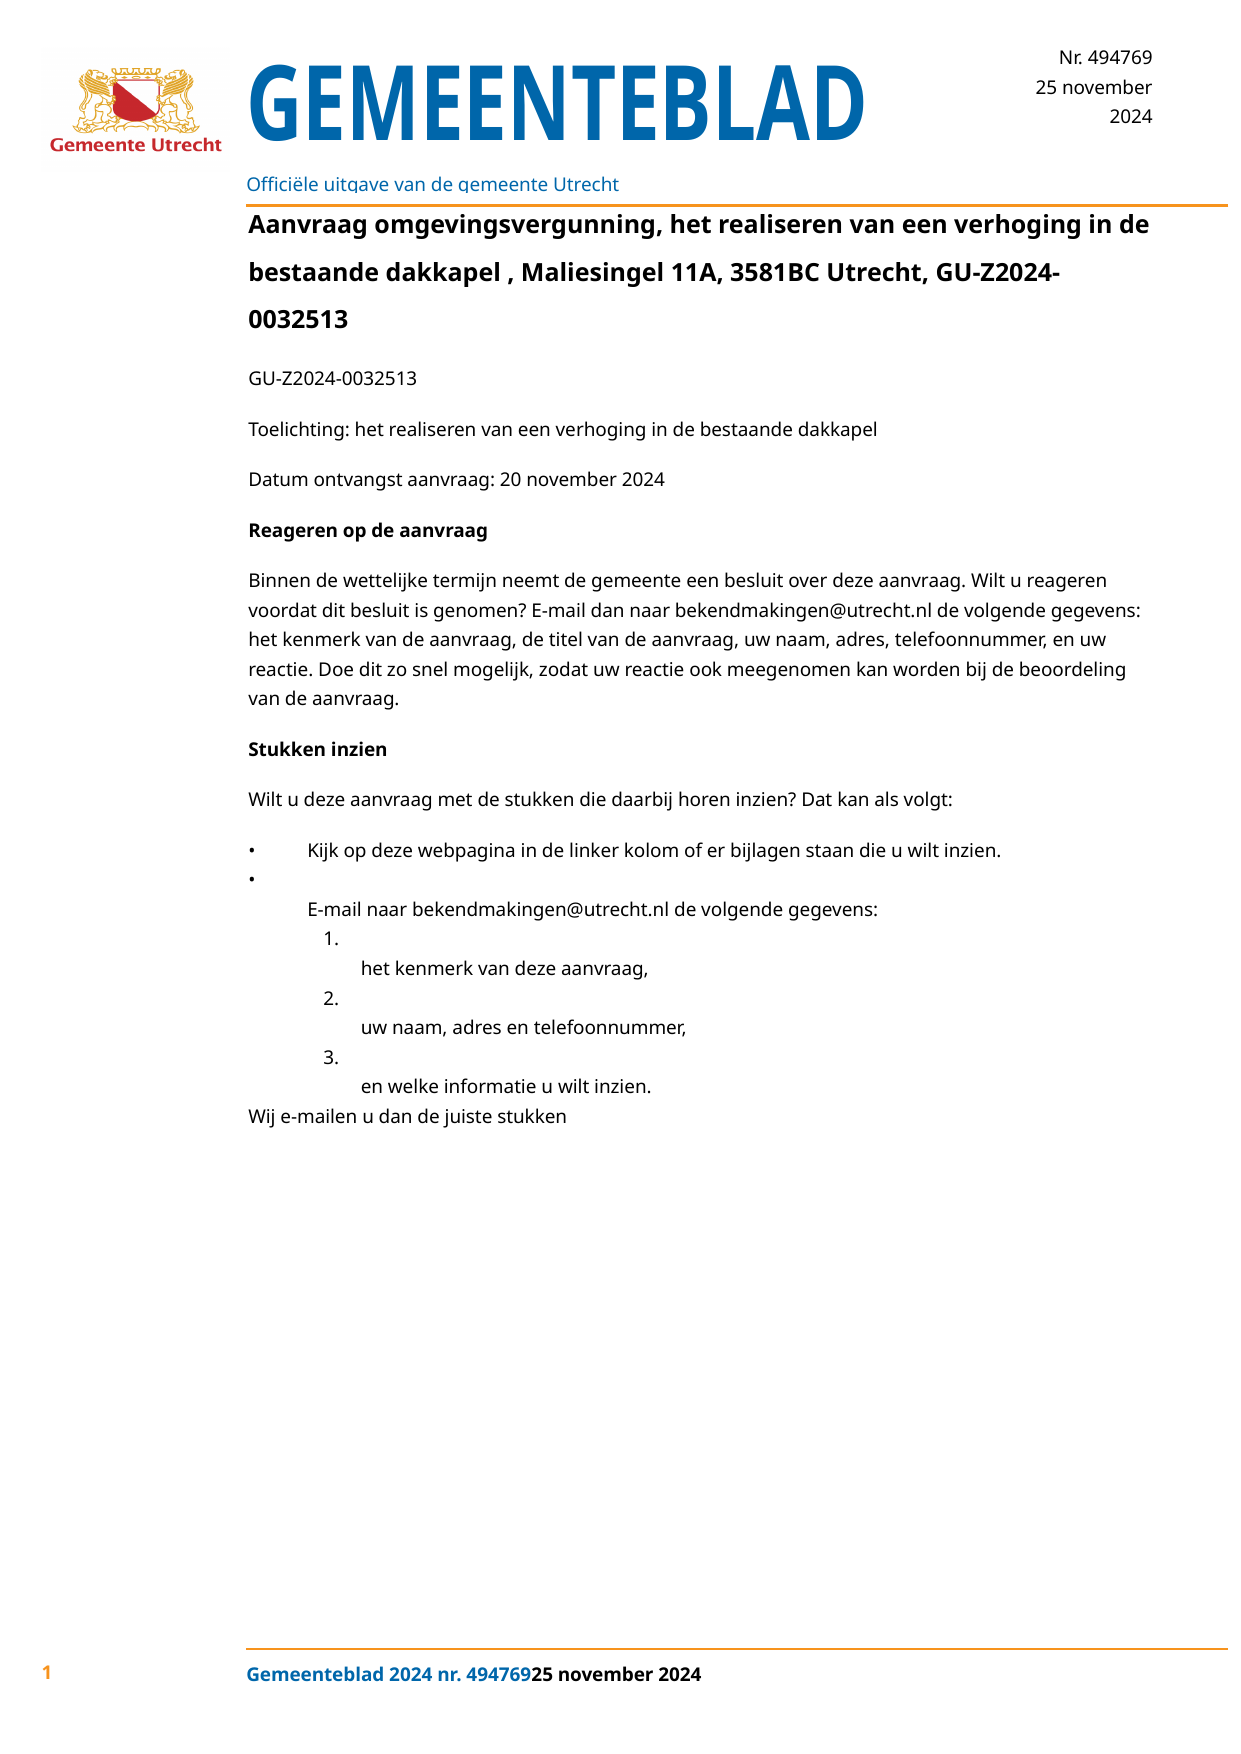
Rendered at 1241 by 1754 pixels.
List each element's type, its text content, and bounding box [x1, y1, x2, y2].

text Wij e-mailen u dan de juiste stukken [248, 1103, 1152, 1129]
text Stukken inzien [248, 736, 1152, 762]
text Aanvraag omgevingsvergunning, het realiseren van een verhoging in de bestaande dakkapel , Maliesingel 11A, 3581BC Utrecht, GU-Z2024-0032513 [248, 207, 1152, 336]
text Toelichting: het realiseren van een verhoging in de bestaande dakkapel [248, 416, 1152, 442]
list Kijk op deze webpagina in de linker kolom of er bijlagen staan die u wilt inzien. [248, 837, 1152, 862]
list E-mail naar bekendmakingen@utrecht.nl de volgende gegevens: [248, 896, 1152, 922]
text Binnen de wettelijke termijn neemt de gemeente een besluit over deze aanvraag. Wilt u reageren voordat dit besluit is genomen? E-mail dan naar bekendmakingen@utrecht.nl de volgende gegevens: het kenmerk van de aanvraag, de titel van de aanvraag, uw naam, adres, telefoonnummer, en uw reactie. Doe dit zo snel mogelijk, zodat uw reactie ook meegenomen kan worden bij de beoordeling van de aanvraag. [248, 567, 1152, 711]
text GU-Z2024-0032513 [248, 366, 1152, 391]
text Datum ontvangst aanvraag: 20 november 2024 [248, 466, 1152, 492]
list uw naam, adres en telefoonnummer, [323, 1014, 1152, 1040]
text Wilt u deze aanvraag met de stukken die daarbij horen inzien? Dat kan als volgt: [248, 786, 1152, 812]
list en welke informatie u wilt inzien. [323, 1073, 1152, 1099]
list het kenmerk van deze aanvraag, [323, 955, 1152, 981]
text Reageren op de aanvraag [248, 517, 1152, 542]
picture [41, 47, 231, 172]
